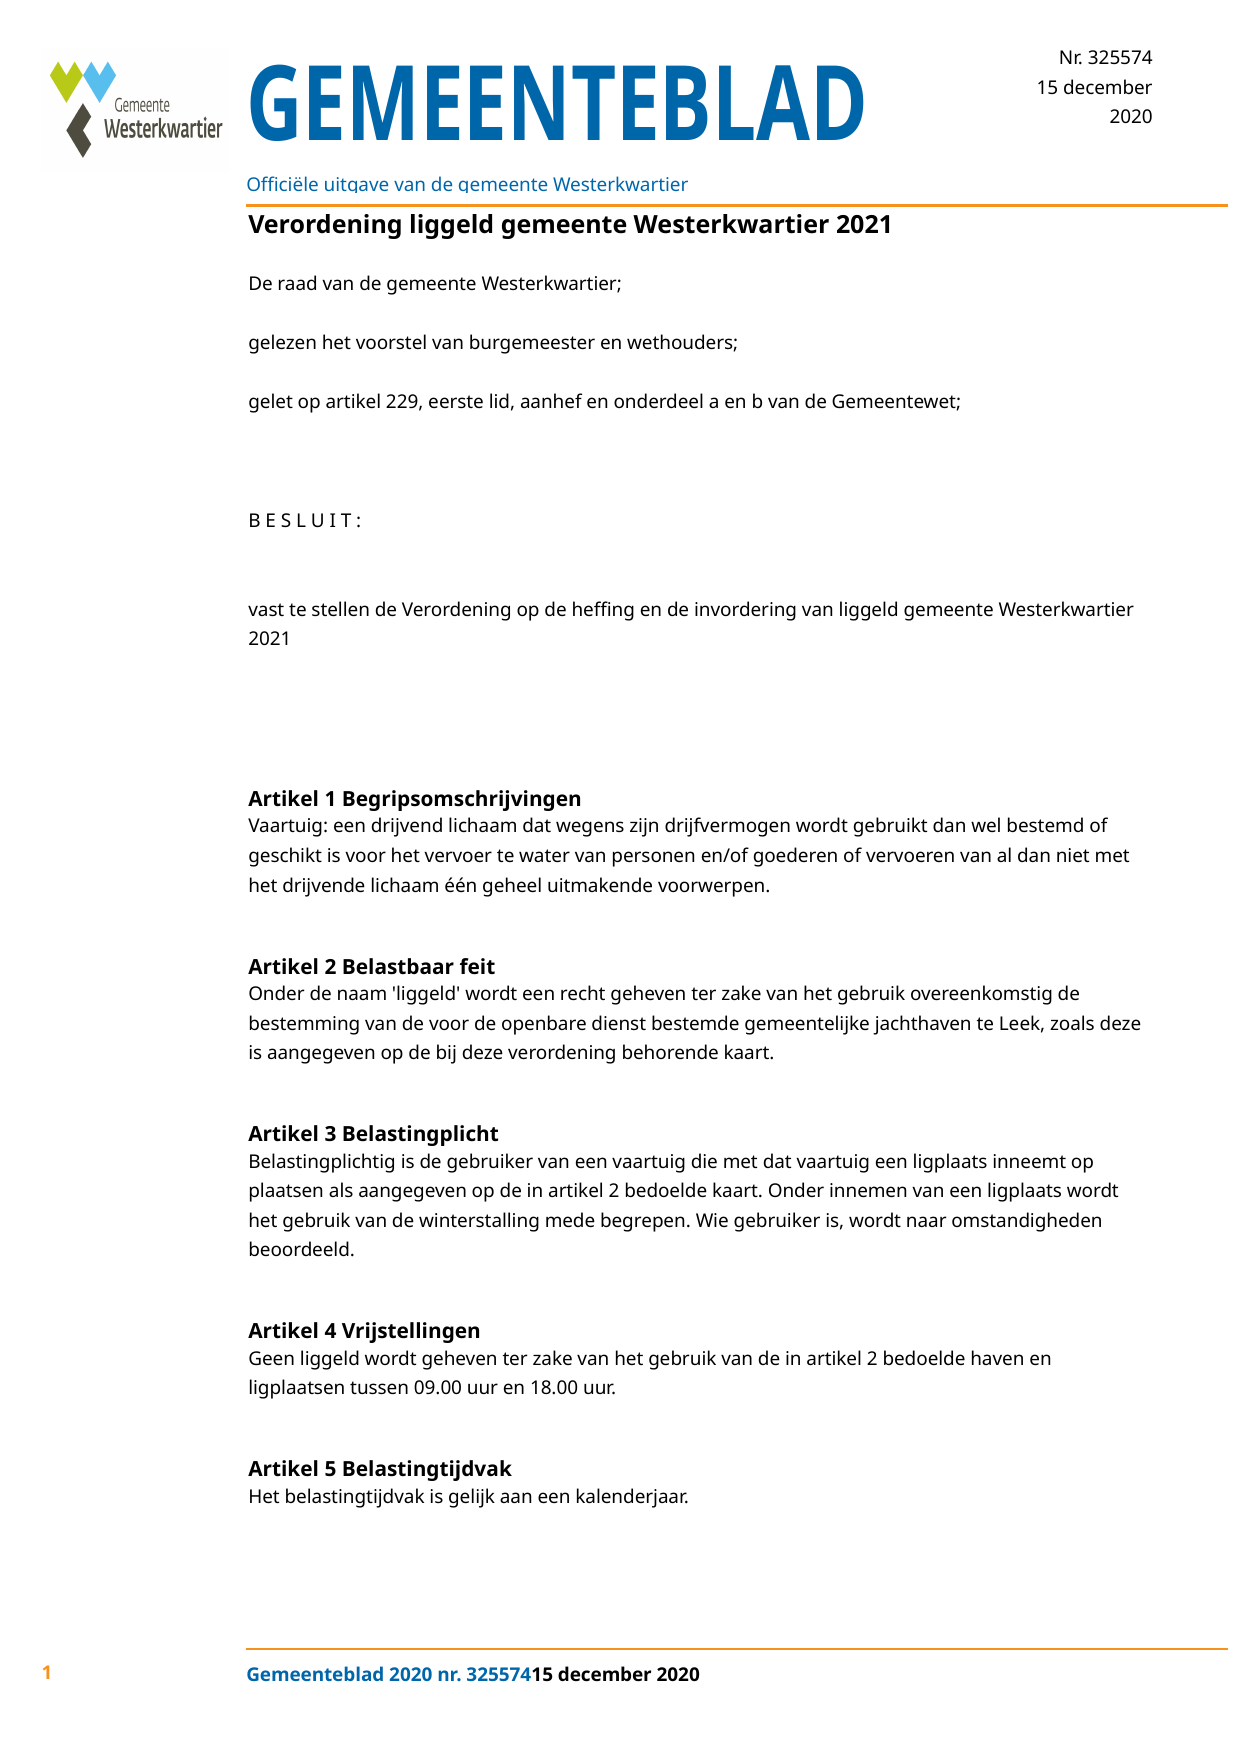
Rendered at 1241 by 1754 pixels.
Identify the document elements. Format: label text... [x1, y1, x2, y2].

text Onder de naam 'liggeld' wordt een recht geheven ter zake van het gebruik overeenkomstig de bestemming van de voor de openbare dienst bestemde gemeentelijke jachthaven te Leek, zoals deze is aangegeven op de bij deze verordening behorende kaart. [248, 980, 1152, 1065]
text Verordening liggeld gemeente Westerkwartier 2021 [248, 207, 1152, 241]
text gelet op artikel 229, eerste lid, aanhef en onderdeel a en b van de Gemeentewet; [248, 389, 1152, 414]
text Geen liggeld wordt geheven ter zake van het gebruik van de in artikel 2 bedoelde haven en ligplaatsen tussen 09.00 uur en 18.00 uur. [248, 1345, 1152, 1400]
picture [41, 47, 231, 172]
text Belastingplichtig is de gebruiker van een vaartuig die met dat vaartuig een ligplaats inneemt op plaatsen als aangegeven op de in artikel 2 bedoelde kaart. Onder innemen van een ligplaats wordt het gebruik van de winterstalling mede begrepen. Wie gebruiker is, wordt naar omstandigheden beoordeeld. [248, 1148, 1152, 1262]
text De raad van de gemeente Westerkwartier; [248, 270, 1152, 296]
text Vaartuig: een drijvend lichaam dat wegens zijn drijfvermogen wordt gebruikt dan wel bestemd of geschikt is voor het vervoer te water van personen en/of goederen of vervoeren van al dan niet met het drijvende lichaam één geheel uitmakende voorwerpen. [248, 813, 1152, 897]
text B E S L U I T : [248, 507, 1152, 533]
text Artikel 4 Vrijstellingen [248, 1317, 1152, 1345]
text Artikel 2 Belastbaar feit [248, 952, 1152, 980]
text gelezen het voorstel van burgemeester en wethouders; [248, 329, 1152, 355]
text vast te stellen de Verordening op de heffing en de invordering van liggeld gemeente Westerkwartier 2021 [248, 596, 1152, 651]
text Artikel 5 Belastingtijdvak [248, 1454, 1152, 1483]
text Het belastingtijdvak is gelijk aan een kalenderjaar. [248, 1483, 1152, 1509]
text Artikel 3 Belastingplicht [248, 1119, 1152, 1148]
text Artikel 1 Begripsomschrijvingen [248, 784, 1152, 813]
